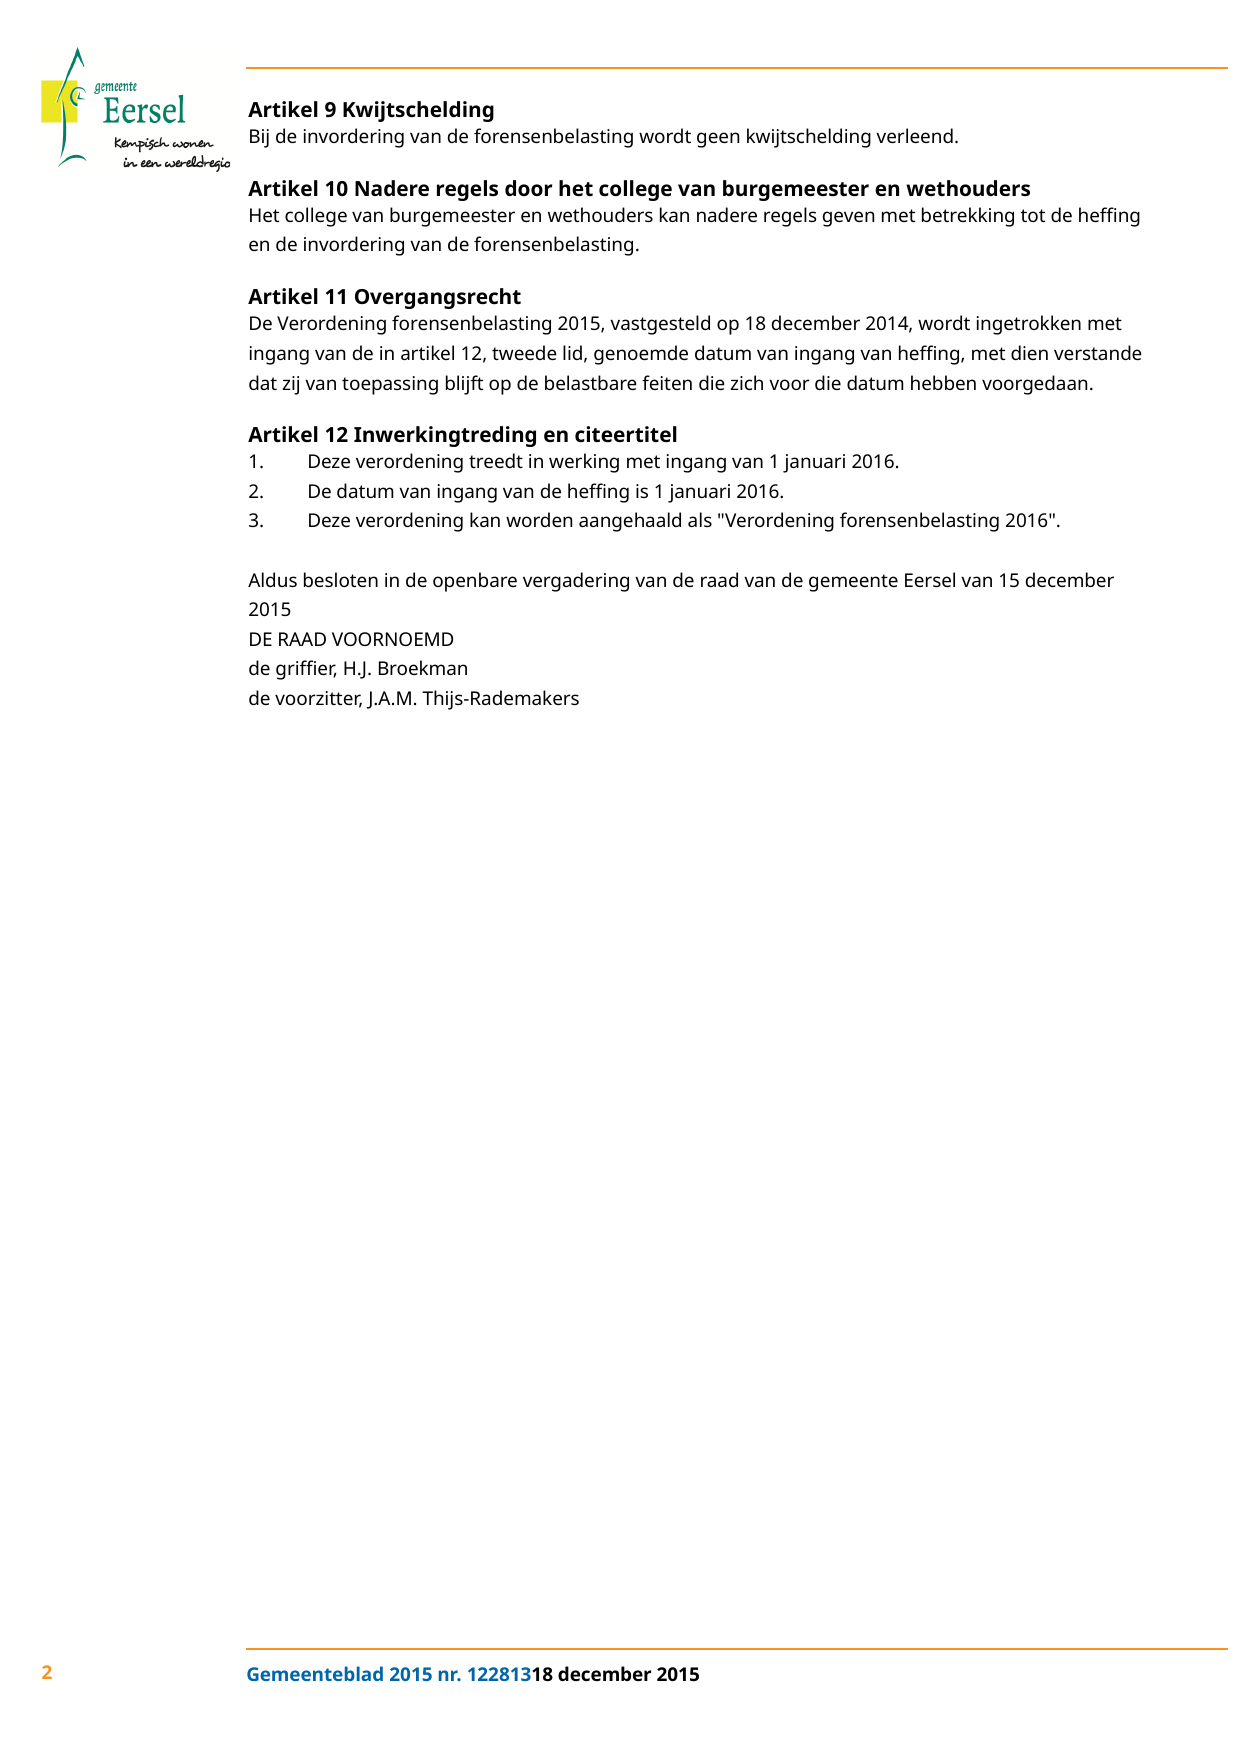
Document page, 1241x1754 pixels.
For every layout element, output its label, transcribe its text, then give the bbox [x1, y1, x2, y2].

text Artikel 11 Overgangsrecht [248, 282, 1152, 311]
text de griffier, H.J. Broekman [248, 656, 1152, 681]
list Deze verordening treedt in werking met ingang van 1 januari 2016. [248, 448, 1152, 474]
text Artikel 9 Kwijtschelding [248, 95, 1152, 123]
list Deze verordening kan worden aangehaald als "Verordening forensenbelasting 2016". [248, 508, 1152, 533]
text De Verordening forensenbelasting 2015, vastgesteld op 18 december 2014, wordt ingetrokken met ingang van de in artikel 12, tweede lid, genoemde datum van ingang van heffing, met dien verstande dat zij van toepassing blijft op de belastbare feiten die zich voor die datum hebben voorgedaan. [248, 311, 1152, 395]
text Artikel 10 Nadere regels door het college van burgemeester en wethouders [248, 174, 1152, 202]
text DE RAAD VOORNOEMD [248, 626, 1152, 652]
text Aldus besloten in de openbare vergadering van de raad van de gemeente Eersel van 15 december 2015 [248, 567, 1152, 622]
text Artikel 12 Inwerkingtreding en citeertitel [248, 420, 1152, 448]
text Het college van burgemeester en wethouders kan nadere regels geven met betrekking tot de heffing en de invordering van de forensenbelasting. [248, 202, 1152, 257]
list De datum van ingang van de heffing is 1 januari 2016. [248, 478, 1152, 504]
text Bij de invordering van de forensenbelasting wordt geen kwijtschelding verleend. [248, 123, 1152, 149]
text de voorzitter, J.A.M. Thijs-Rademakers [248, 685, 1152, 711]
picture [41, 47, 231, 172]
